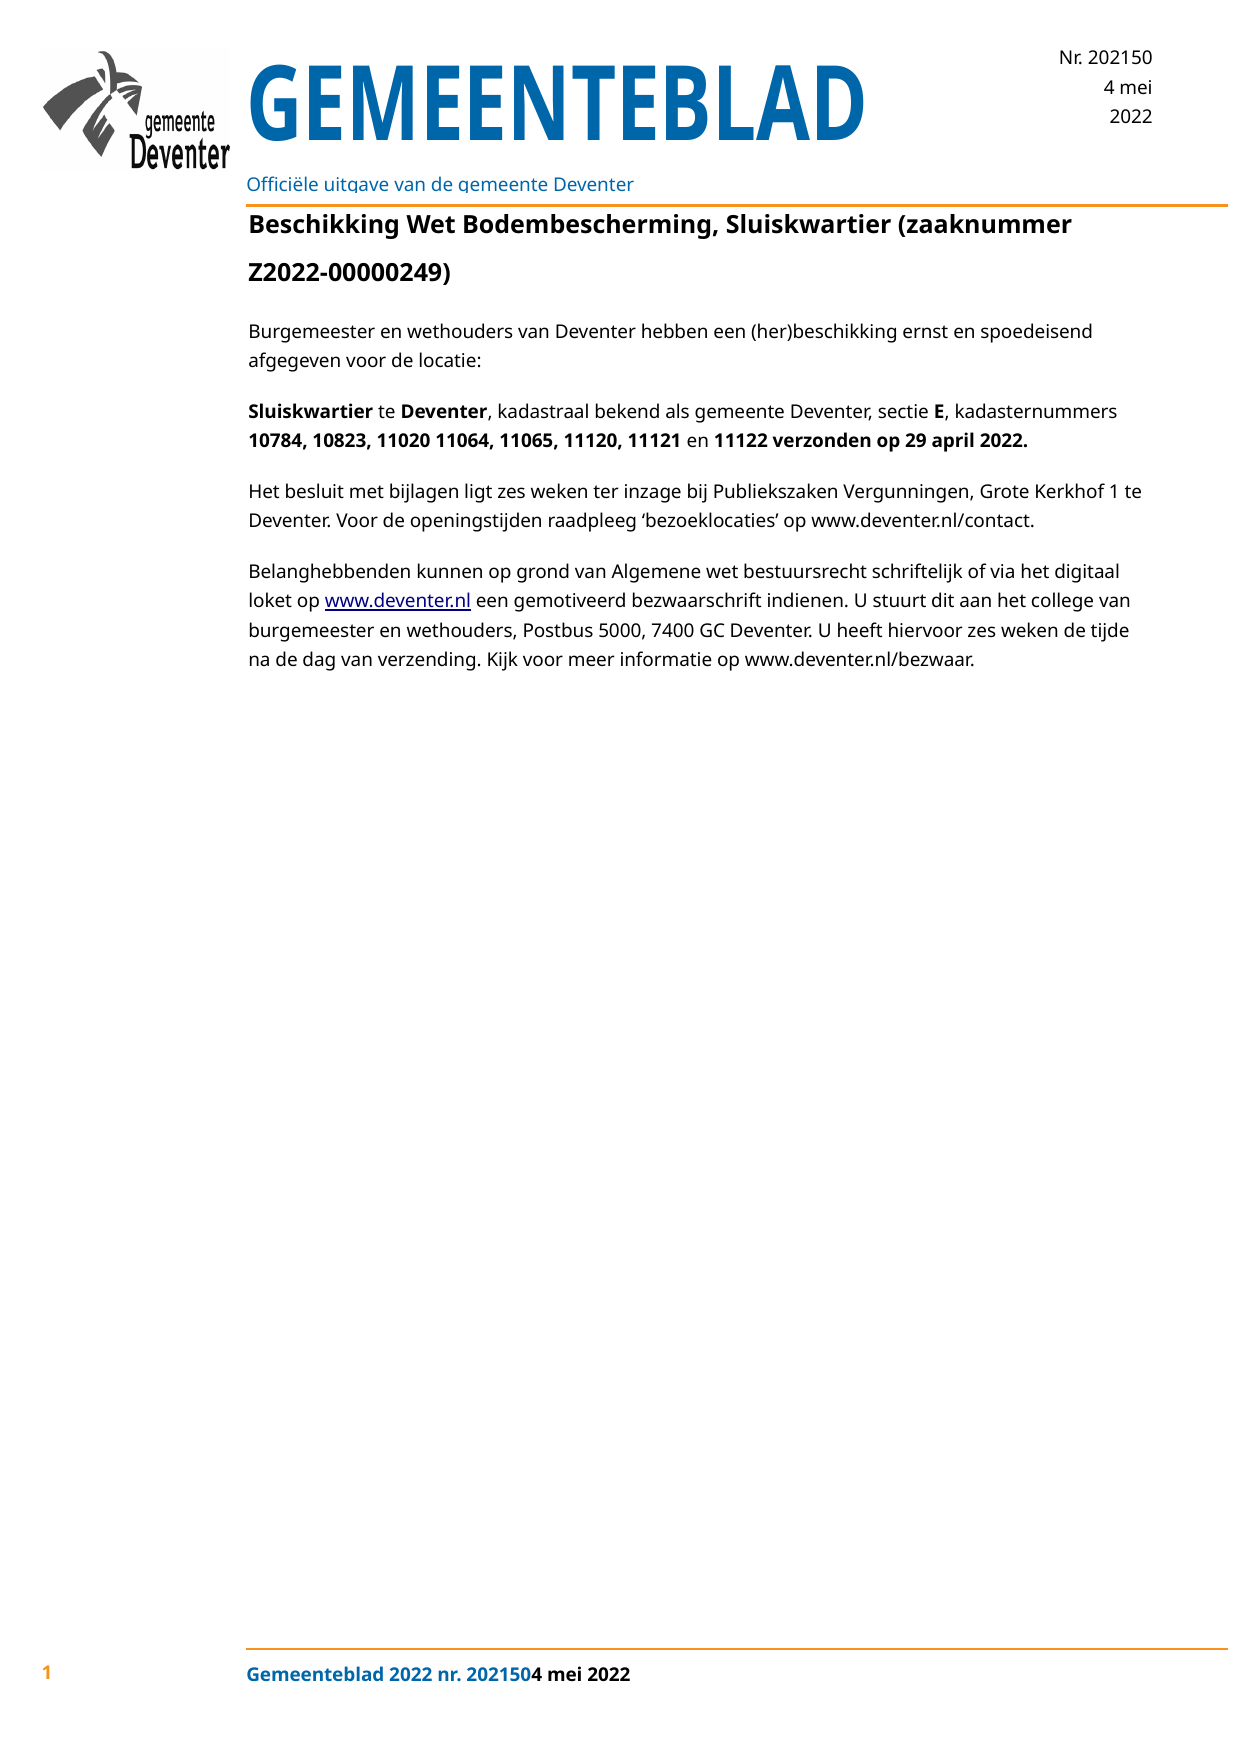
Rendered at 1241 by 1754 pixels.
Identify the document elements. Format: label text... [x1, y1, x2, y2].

text Burgemeester en wethouders van Deventer hebben een (her)beschikking ernst en spoedeisend afgegeven voor de locatie: [248, 318, 1152, 373]
text Sluiskwartier te Deventer, kadastraal bekend als gemeente Deventer, sectie E, kadasternummers 10784, 10823, 11020 11064, 11065, 11120, 11121 en 11122 verzonden op 29 april 2022. [248, 398, 1152, 453]
text Belanghebbenden kunnen op grond van Algemene wet bestuursrecht schriftelijk of via het digitaal loket op www.deventer.nl een gemotiveerd bezwaarschrift indienen. U stuurt dit aan het college van burgemeester en wethouders, Postbus 5000, 7400 GC Deventer. U heeft hiervoor zes weken de tijde na de dag van verzending. Kijk voor meer informatie op www.deventer.nl/bezwaar. [248, 558, 1152, 672]
picture [41, 47, 231, 172]
text Het besluit met bijlagen ligt zes weken ter inzage bij Publiekszaken Vergunningen, Grote Kerkhof 1 te Deventer. Voor de openingstijden raadpleeg ‘bezoeklocaties’ op www.deventer.nl/contact. [248, 478, 1152, 533]
text Beschikking Wet Bodembescherming, Sluiskwartier (zaaknummer Z2022-00000249) [248, 207, 1152, 288]
